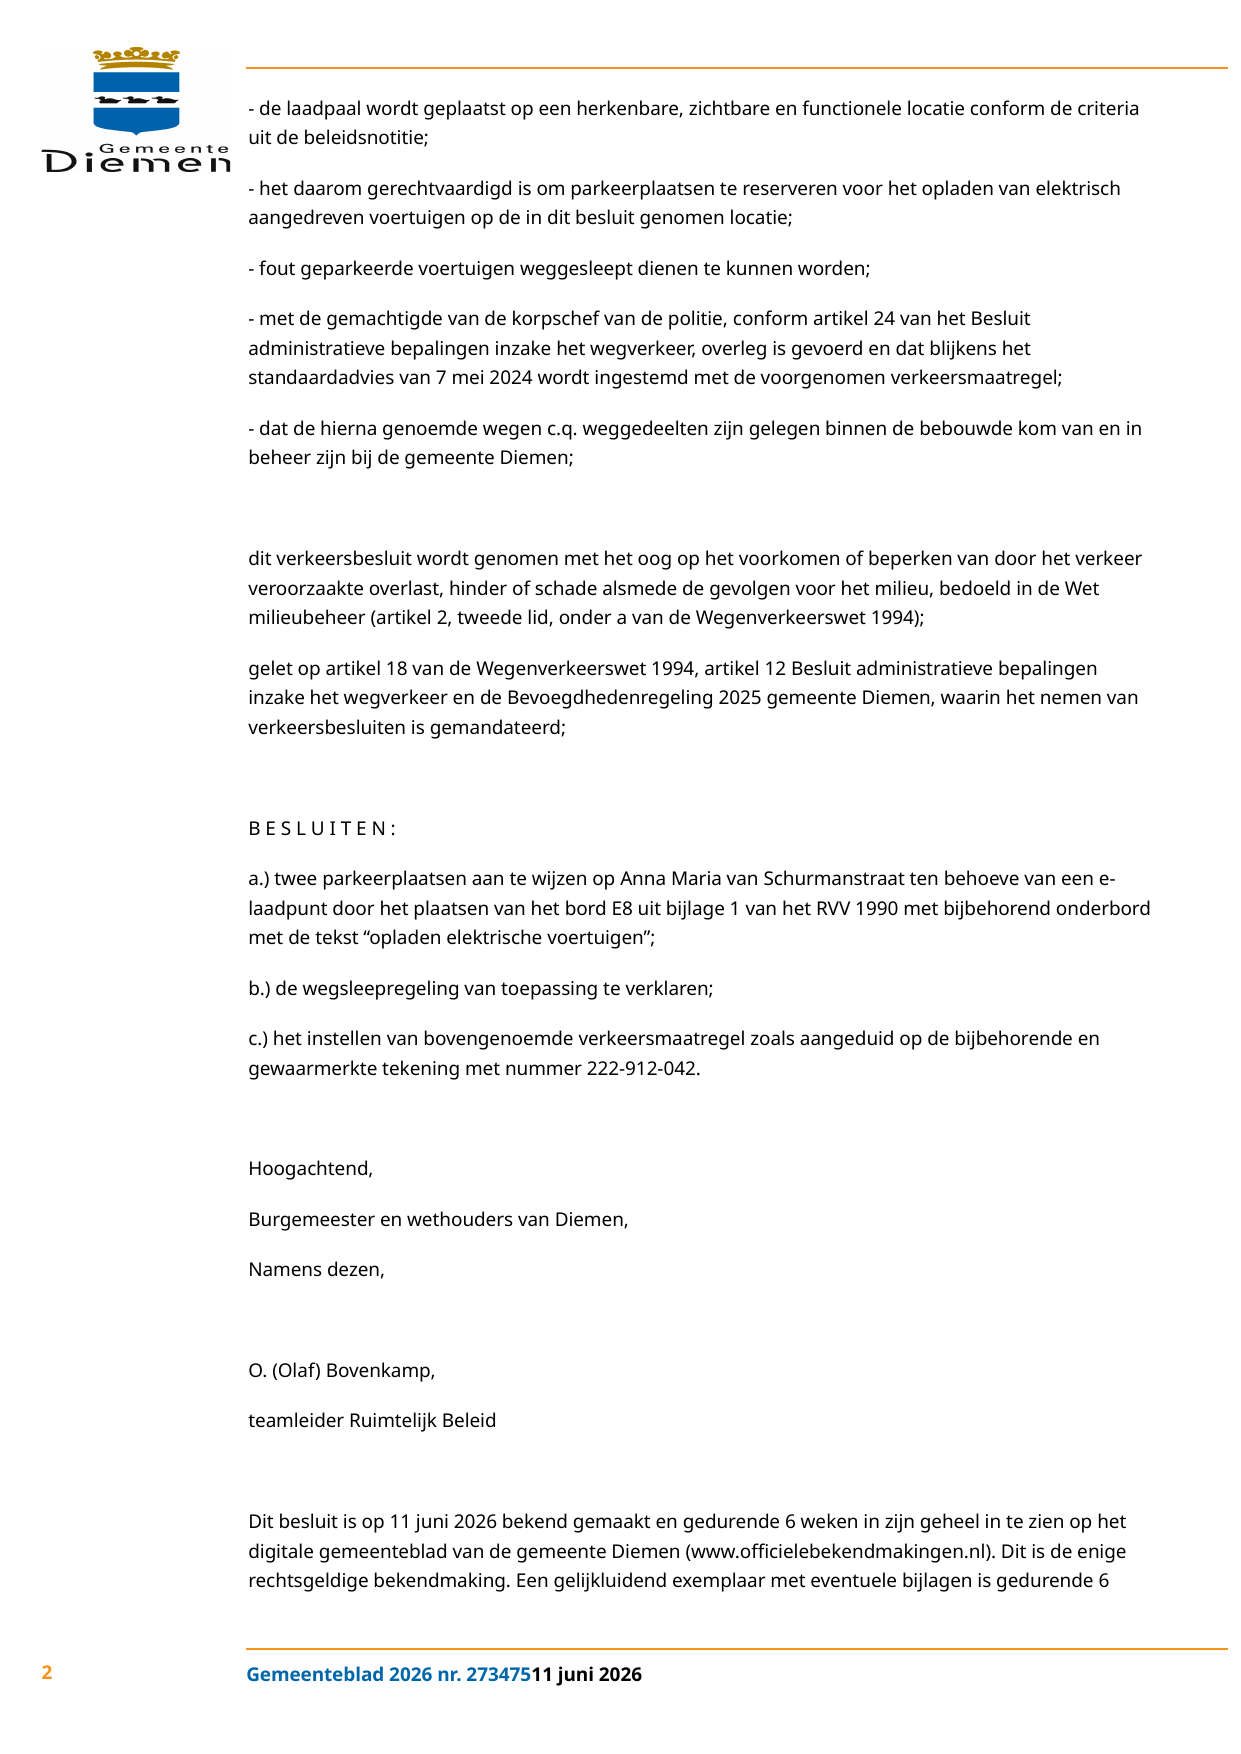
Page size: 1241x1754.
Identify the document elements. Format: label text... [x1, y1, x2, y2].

text O. (Olaf) Bovenkamp, [248, 1357, 1152, 1383]
text Burgemeester en wethouders van Diemen, [248, 1206, 1152, 1232]
text Dit besluit is op 11 juni 2026 bekend gemaakt en gedurende 6 weken in zijn geheel in te zien op het digitale gemeenteblad van de gemeente Diemen (www.officielebekendmakingen.nl). Dit is de enige rechtsgeldige bekendmaking. Een gelijkluidend exemplaar met eventuele bijlagen is gedurende 6 [248, 1508, 1152, 1593]
text c.) het instellen van bovengenoemde verkeersmaatregel zoals aangeduid op de bijbehorende en gewaarmerkte tekening met nummer 222-912-042. [248, 1025, 1152, 1081]
text b.) de wegsleepregeling van toepassing te verklaren; [248, 975, 1152, 1001]
text B E S L U I T E N : [248, 815, 1152, 841]
text - fout geparkeerde voertuigen weggesleept dienen te kunnen worden; [248, 255, 1152, 281]
picture [41, 47, 231, 172]
text gelet op artikel 18 van de Wegenverkeerswet 1994, artikel 12 Besluit administratieve bepalingen inzake het wegverkeer en de Bevoegdhedenregeling 2025 gemeente Diemen, waarin het nemen van verkeersbesluiten is gemandateerd; [248, 655, 1152, 740]
text Namens dezen, [248, 1256, 1152, 1282]
text teamleider Ruimtelijk Beleid [248, 1408, 1152, 1433]
text dit verkeersbesluit wordt genomen met het oog op het voorkomen of beperken van door het verkeer veroorzaakte overlast, hinder of schade alsmede de gevolgen voor het milieu, bedoeld in de Wet milieubeheer (artikel 2, tweede lid, onder a van de Wegenverkeerswet 1994); [248, 545, 1152, 630]
text - dat de hierna genoemde wegen c.q. weggedeelten zijn gelegen binnen de bebouwde kom van en in beheer zijn bij de gemeente Diemen; [248, 415, 1152, 470]
text a.) twee parkeerplaatsen aan te wijzen op Anna Maria van Schurmanstraat ten behoeve van een e-laadpunt door het plaatsen van het bord E8 uit bijlage 1 van het RVV 1990 met bijbehorend onderbord met de tekst “opladen elektrische voertuigen”; [248, 865, 1152, 950]
text Hoogachtend, [248, 1156, 1152, 1181]
text - met de gemachtigde van de korpschef van de politie, conform artikel 24 van het Besluit administratieve bepalingen inzake het wegverkeer, overleg is gevoerd en dat blijkens het standaardadvies van 7 mei 2024 wordt ingestemd met de voorgenomen verkeersmaatregel; [248, 305, 1152, 390]
text - het daarom gerechtvaardigd is om parkeerplaatsen te reserveren voor het opladen van elektrisch aangedreven voertuigen op de in dit besluit genomen locatie; [248, 175, 1152, 230]
text - de laadpaal wordt geplaatst op een herkenbare, zichtbare en functionele locatie conform de criteria uit de beleidsnotitie; [248, 95, 1152, 150]
